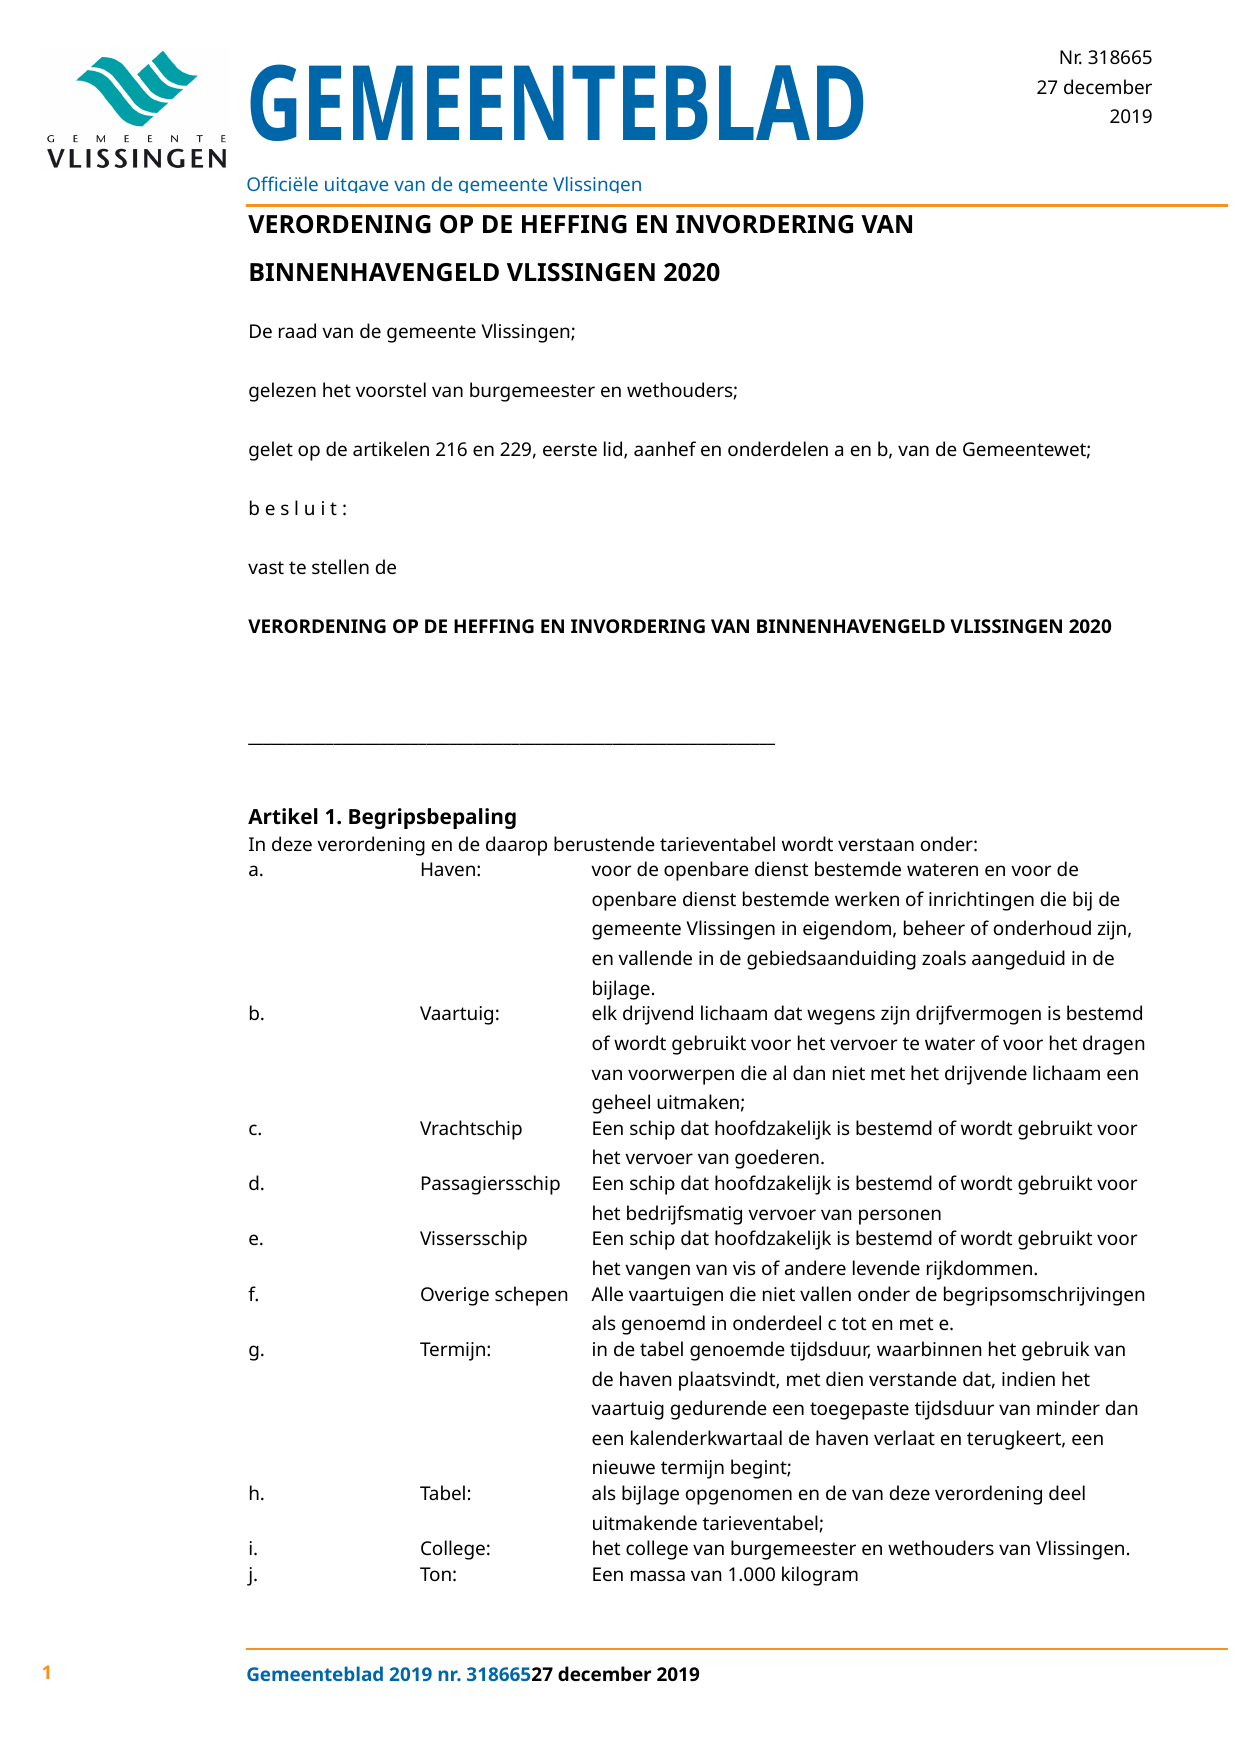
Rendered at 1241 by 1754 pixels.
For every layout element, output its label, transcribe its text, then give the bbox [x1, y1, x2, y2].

table_cell Een massa van 1.000 kilogram [591, 1561, 1152, 1587]
table_cell Termijn: [420, 1336, 591, 1480]
table_cell Vissersschip [420, 1226, 591, 1281]
table_cell Vaartuig: [420, 1001, 591, 1115]
table_cell Overige schepen [420, 1281, 591, 1336]
table_cell Een schip dat hoofdzakelijk is bestemd of wordt gebruikt voor het bedrijfsmatig vervoer van personen [591, 1170, 1152, 1226]
table_cell e. [248, 1226, 420, 1281]
text VERORDENING OP DE HEFFING EN INVORDERING VAN BINNENHAVENGELD VLISSINGEN 2020 [248, 207, 1152, 288]
picture [41, 47, 231, 172]
table_cell i. [248, 1536, 420, 1561]
table_cell a. [248, 856, 420, 1001]
text b e s l u i t : [248, 495, 1152, 521]
text De raad van de gemeente Vlissingen; [248, 318, 1152, 344]
text vast te stellen de [248, 554, 1152, 580]
text Artikel 1. Begripsbepaling [248, 802, 1152, 831]
text gelet op de artikelen 216 en 229, eerste lid, aanhef en onderdelen a en b, van de Gemeentewet; [248, 436, 1152, 462]
text ____________________________________________________________________ [248, 722, 1152, 748]
table_cell d. [248, 1170, 420, 1226]
table_cell Een schip dat hoofdzakelijk is bestemd of wordt gebruikt voor het vervoer van goederen. [591, 1115, 1152, 1170]
text gelezen het voorstel van burgemeester en wethouders; [248, 377, 1152, 403]
table_header In deze verordening en de daarop berustende tarieventabel wordt verstaan onder: [248, 831, 980, 856]
table_cell Alle vaartuigen die niet vallen onder de begripsomschrijvingen als genoemd in onderdeel c tot en met e. [591, 1281, 1152, 1336]
table_cell c. [248, 1115, 420, 1170]
table_cell in de tabel genoemde tijdsduur, waarbinnen het gebruik van de haven plaatsvindt, met dien verstande dat, indien het vaartuig gedurende een toegepaste tijdsduur van minder dan een kalenderkwartaal de haven verlaat en terugkeert, een nieuwe termijn begint; [591, 1336, 1152, 1480]
table_cell Passagiersschip [420, 1170, 591, 1226]
table_cell Tabel: [420, 1480, 591, 1536]
table_cell g. [248, 1336, 420, 1480]
table_cell Ton: [420, 1561, 591, 1587]
text VERORDENING OP DE HEFFING EN INVORDERING VAN BINNENHAVENGELD VLISSINGEN 2020 [248, 614, 1152, 639]
table_cell Een schip dat hoofdzakelijk is bestemd of wordt gebruikt voor het vangen van vis of andere levende rijkdommen. [591, 1226, 1152, 1281]
table_cell als bijlage opgenomen en de van deze verordening deel uitmakende tarieventabel; [591, 1480, 1152, 1536]
table_cell het college van burgemeester en wethouders van Vlissingen. [591, 1536, 1152, 1561]
table_cell b. [248, 1001, 420, 1115]
table_cell College: [420, 1536, 591, 1561]
table_cell f. [248, 1281, 420, 1336]
table_cell voor de openbare dienst bestemde wateren en voor de openbare dienst bestemde werken of inrichtingen die bij de gemeente Vlissingen in eigendom, beheer of onderhoud zijn, en vallende in de gebiedsaanduiding zoals aangeduid in de bijlage. [591, 856, 1152, 1001]
table_cell Vrachtschip [420, 1115, 591, 1170]
table_cell elk drijvend lichaam dat wegens zijn drijfvermogen is bestemd of wordt gebruikt voor het vervoer te water of voor het dragen van voorwerpen die al dan niet met het drijvende lichaam een geheel uitmaken; [591, 1001, 1152, 1115]
table_cell j. [248, 1561, 420, 1587]
table_cell h. [248, 1480, 420, 1536]
table_cell Haven: [420, 856, 591, 1001]
